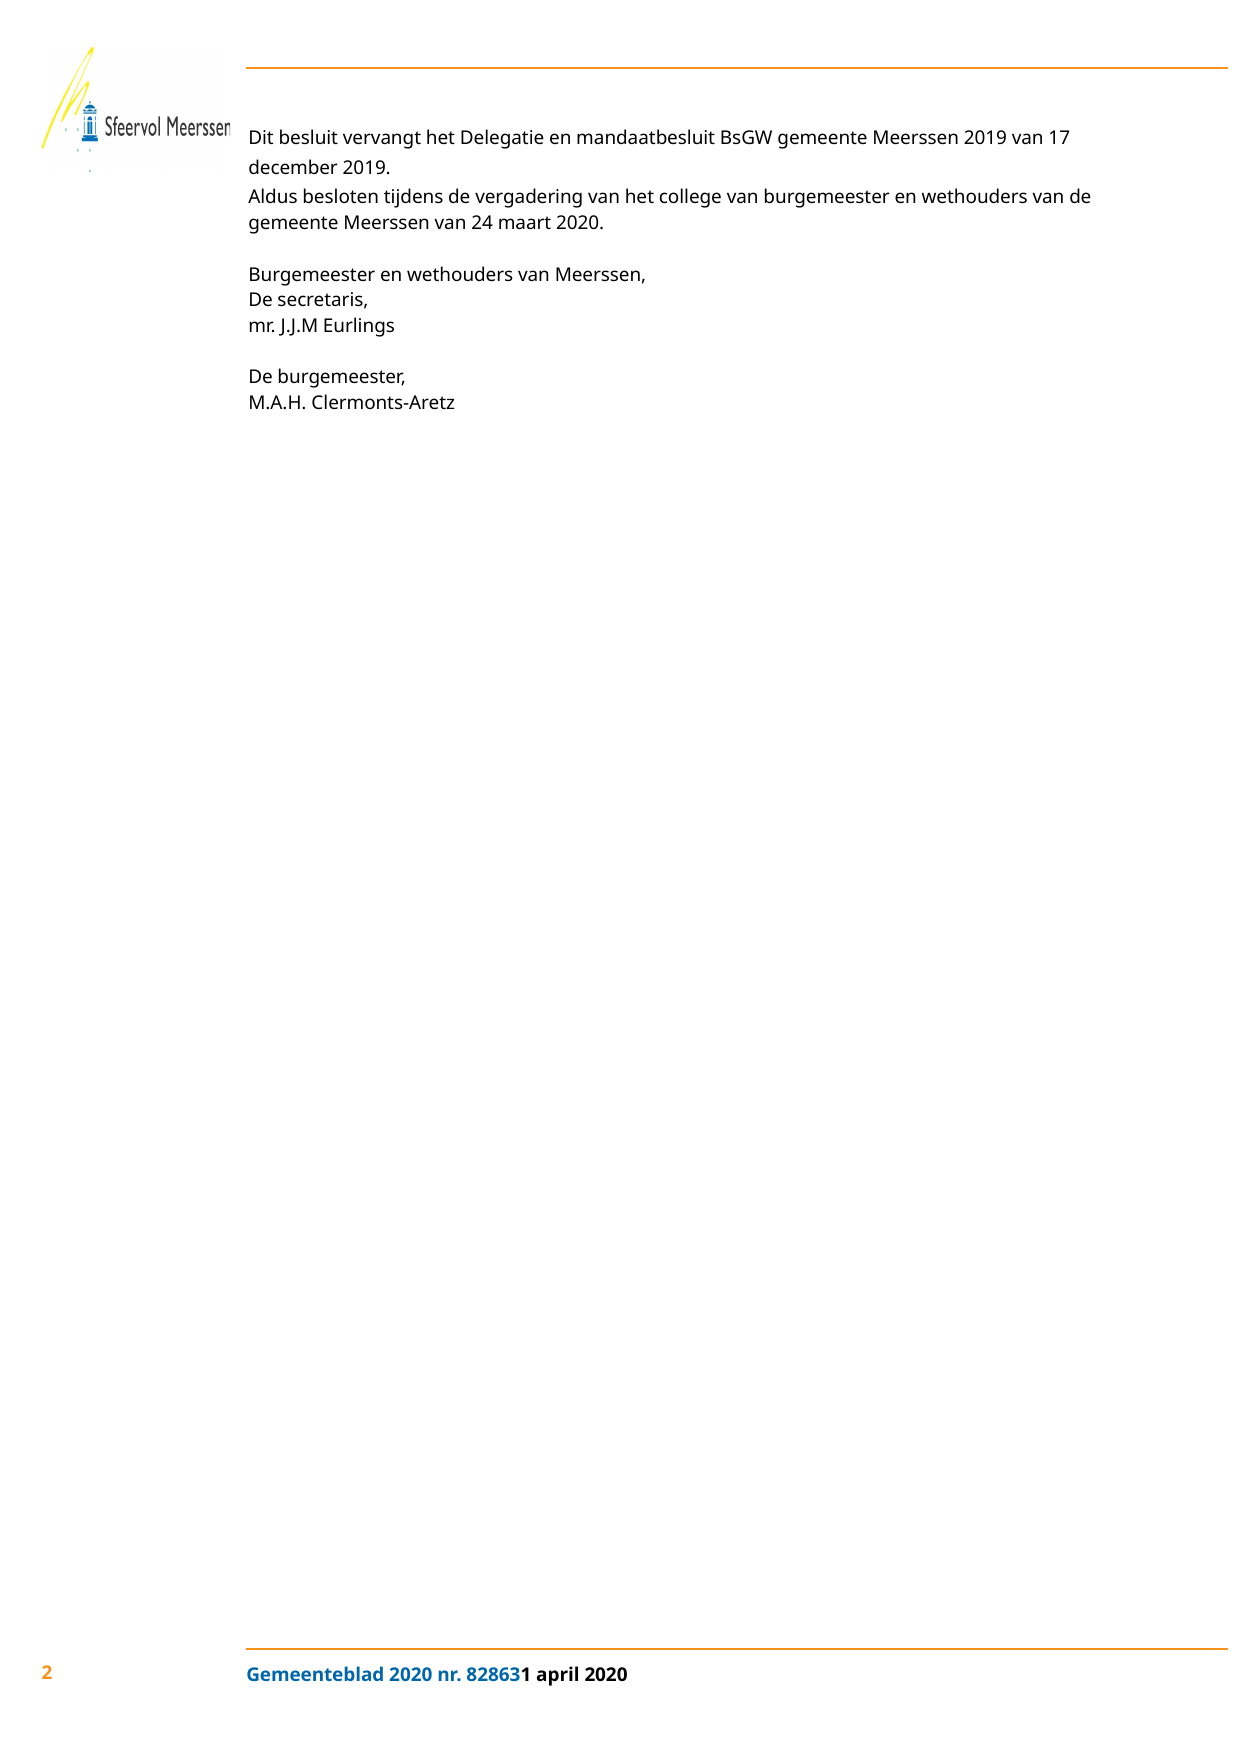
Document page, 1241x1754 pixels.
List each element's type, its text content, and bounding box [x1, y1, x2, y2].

text M.A.H. Clermonts-Aretz [248, 389, 1152, 415]
text De burgemeester, [248, 364, 1152, 389]
text mr. J.J.M Eurlings [248, 312, 1152, 338]
text Dit besluit vervangt het Delegatie en mandaatbesluit BsGW gemeente Meerssen 2019 van 17 december 2019. [248, 124, 1152, 180]
picture [41, 47, 231, 172]
text De secretaris, [248, 286, 1152, 312]
text Burgemeester en wethouders van Meerssen, [248, 261, 1152, 286]
text Aldus besloten tijdens de vergadering van het college van burgemeester en wethouders van de gemeente Meerssen van 24 maart 2020. [248, 183, 1152, 235]
